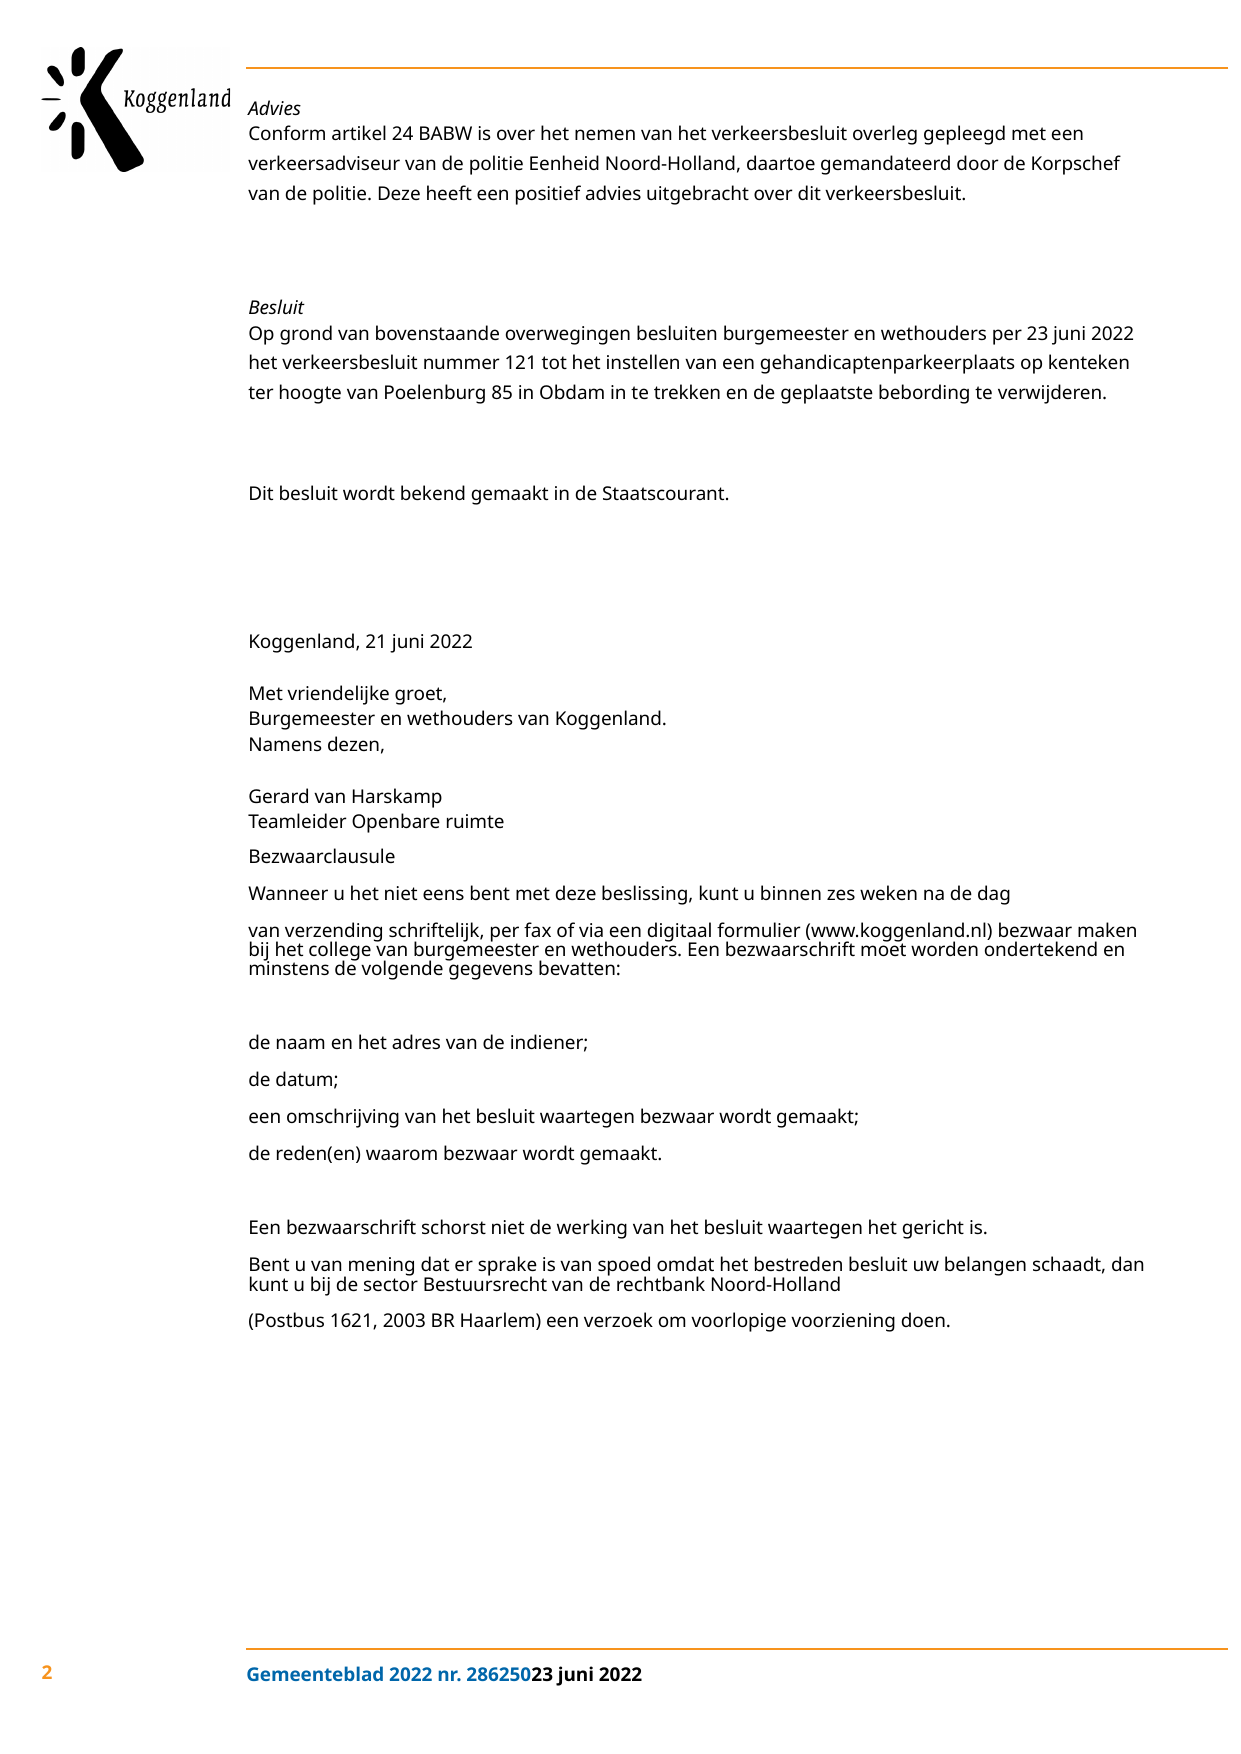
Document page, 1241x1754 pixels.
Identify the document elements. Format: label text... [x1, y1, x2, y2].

text Koggenland, 21 juni 2022 [248, 628, 1152, 654]
text Advies [248, 95, 1152, 121]
text Bent u van mening dat er sprake is van spoed omdat het bestreden besluit uw belangen schaadt, dan kunt u bij de sector Bestuursrecht van de rechtbank Noord-Holland [248, 1256, 1152, 1295]
text Bezwaarclausule [248, 848, 1152, 867]
text Conform artikel 24 BABW is over het nemen van het verkeersbesluit overleg gepleegd met een verkeersadviseur van de politie Eenheid Noord-Holland, daartoe gemandateerd door de Korpschef van de politie. Deze heeft een positief advies uitgebracht over dit verkeersbesluit. [248, 121, 1152, 205]
text Besluit [248, 294, 1152, 320]
text Op grond van bovenstaande overwegingen besluiten burgemeester en wethouders per 23 juni 2022 het verkeersbesluit nummer 121 tot het instellen van een gehandicaptenparkeerplaats op kenteken ter hoogte van Poelenburg 85 in Obdam in te trekken en de geplaatste bebording te verwijderen. [248, 320, 1152, 405]
text Met vriendelijke groet, [248, 680, 1152, 706]
text Teamleider Openbare ruimte [248, 808, 1152, 834]
text Wanneer u het niet eens bent met deze beslissing, kunt u binnen zes weken na de dag [248, 885, 1152, 904]
text de naam en het adres van de indiener; [248, 1034, 1152, 1054]
text van verzending schriftelijk, per fax of via een digitaal formulier (www.koggenland.nl) bezwaar maken bij het college van burgemeester en wethouders. Een bezwaarschrift moet worden ondertekend en minstens de volgende gegevens bevatten: [248, 922, 1152, 980]
text Gerard van Harskamp [248, 783, 1152, 808]
text de datum; [248, 1071, 1152, 1091]
text een omschrijving van het besluit waartegen bezwaar wordt gemaakt; [248, 1108, 1152, 1128]
text Burgemeester en wethouders van Koggenland. [248, 706, 1152, 731]
text de reden(en) waarom bezwaar wordt gemaakt. [248, 1145, 1152, 1164]
text Namens dezen, [248, 731, 1152, 757]
text (Postbus 1621, 2003 BR Haarlem) een verzoek om voorlopige voorziening doen. [248, 1312, 1152, 1332]
text Dit besluit wordt bekend gemaakt in de Staatscourant. [248, 480, 1152, 506]
text Een bezwaarschrift schorst niet de werking van het besluit waartegen het gericht is. [248, 1219, 1152, 1238]
picture [41, 47, 231, 172]
